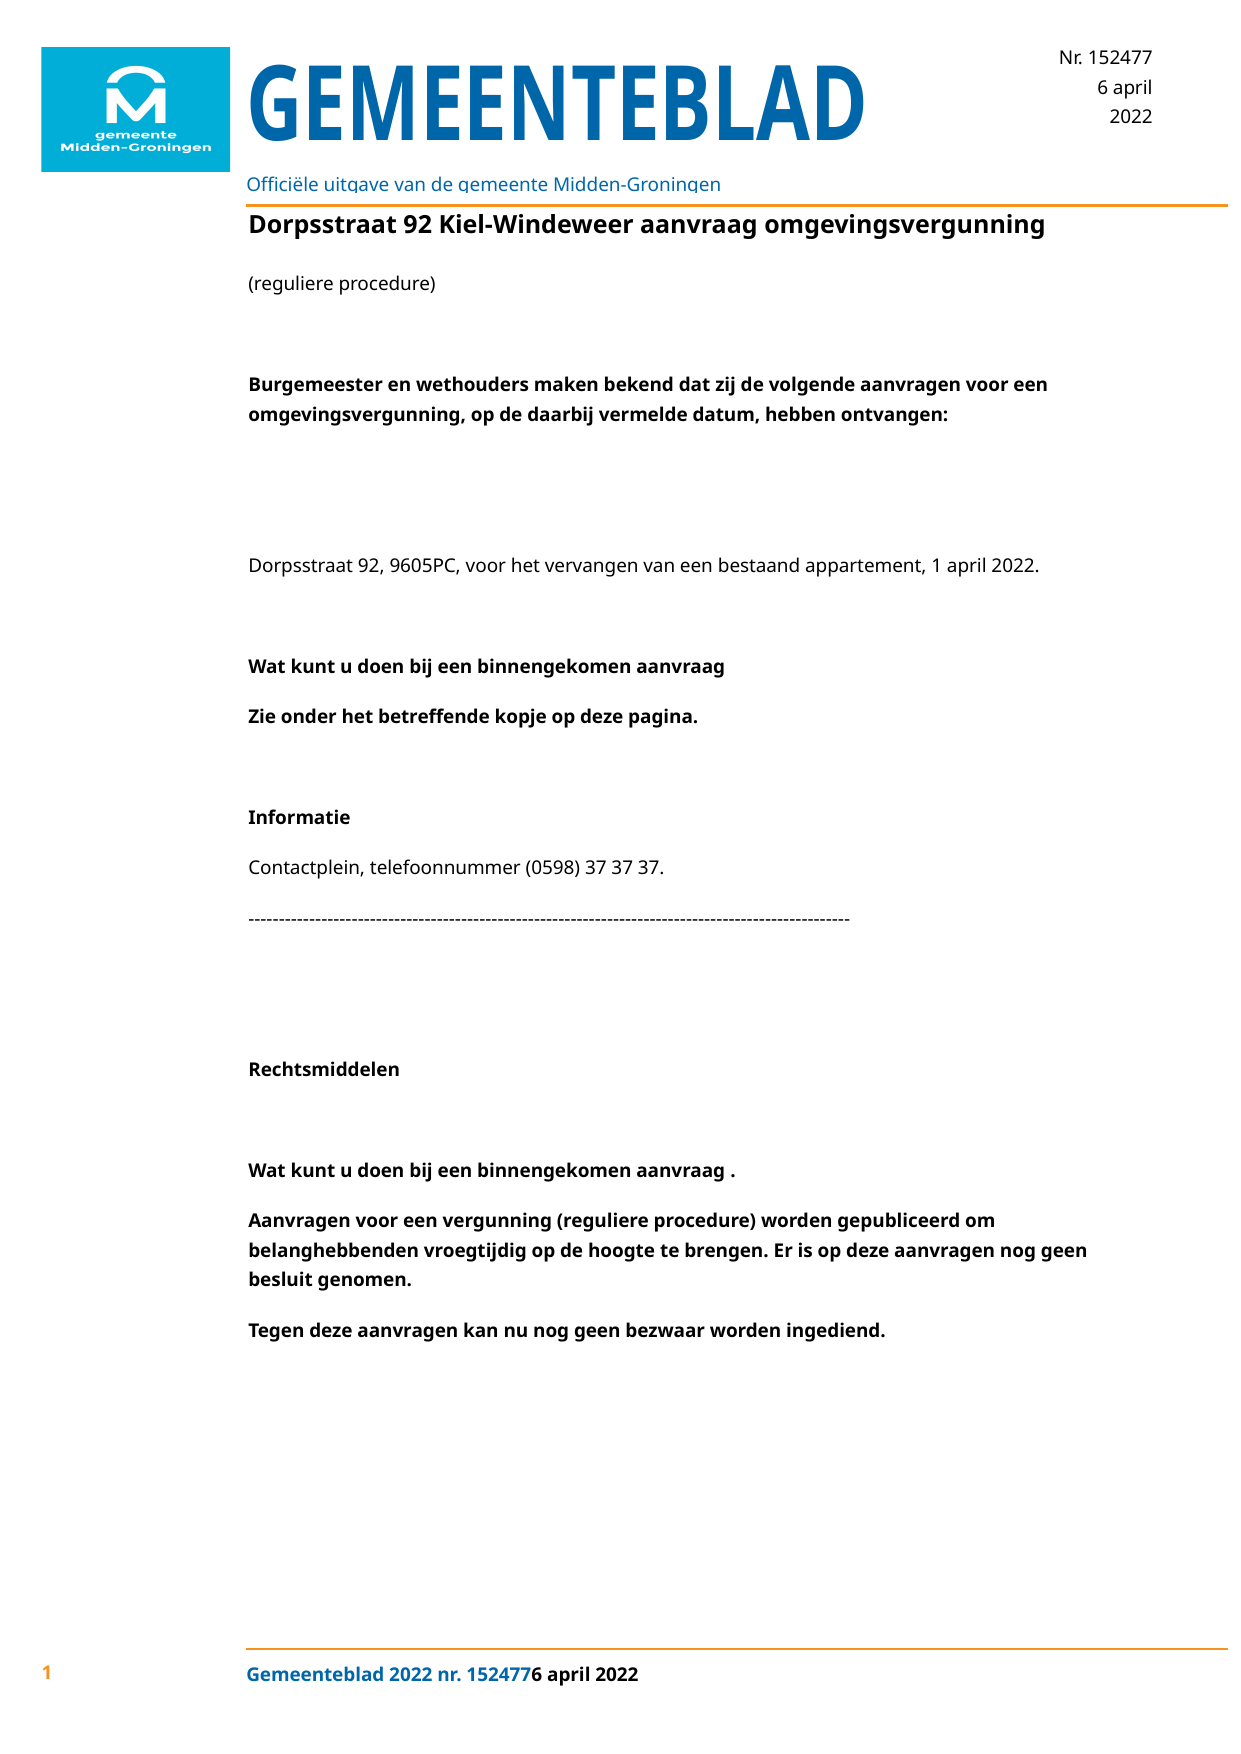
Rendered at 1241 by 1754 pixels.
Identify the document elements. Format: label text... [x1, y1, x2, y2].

picture [108, 66, 164, 82]
text Zie onder het betreffende kopje op deze pagina. [248, 703, 1152, 729]
picture [184, 146, 190, 153]
text Dorpsstraat 92, 9605PC, voor het vervangen van een bestaand appartement, 1 april 2022. [248, 552, 1152, 578]
text Informatie [248, 804, 1152, 830]
picture [107, 89, 165, 122]
text Tegen deze aanvragen kan nu nog geen bezwaar worden ingediend. [248, 1317, 1152, 1343]
text Wat kunt u doen bij een binnengekomen aanvraag . [248, 1157, 1152, 1183]
text Aanvragen voor een vergunning (reguliere procedure) worden gepubliceerd om belanghebbenden vroegtijdig op de hoogte te brengen. Er is op deze aanvragen nog geen besluit genomen. [248, 1207, 1152, 1292]
text Wat kunt u doen bij een binnengekomen aanvraag [248, 653, 1152, 678]
text Contactplein, telefoonnummer (0598) 37 37 37. [248, 854, 1152, 880]
text Rechtsmiddelen [248, 1056, 1152, 1082]
text (reguliere procedure) [248, 270, 1152, 296]
text Burgemeester en wethouders maken bekend dat zij de volgende aanvragen voor een omgevingsvergunning, op de daarbij vermelde datum, hebben ontvangen: [248, 371, 1152, 426]
text Dorpsstraat 92 Kiel-Windeweer aanvraag omgevingsvergunning [248, 207, 1152, 241]
text --------------------------------------------------------------------------------------------------- [248, 905, 1152, 931]
